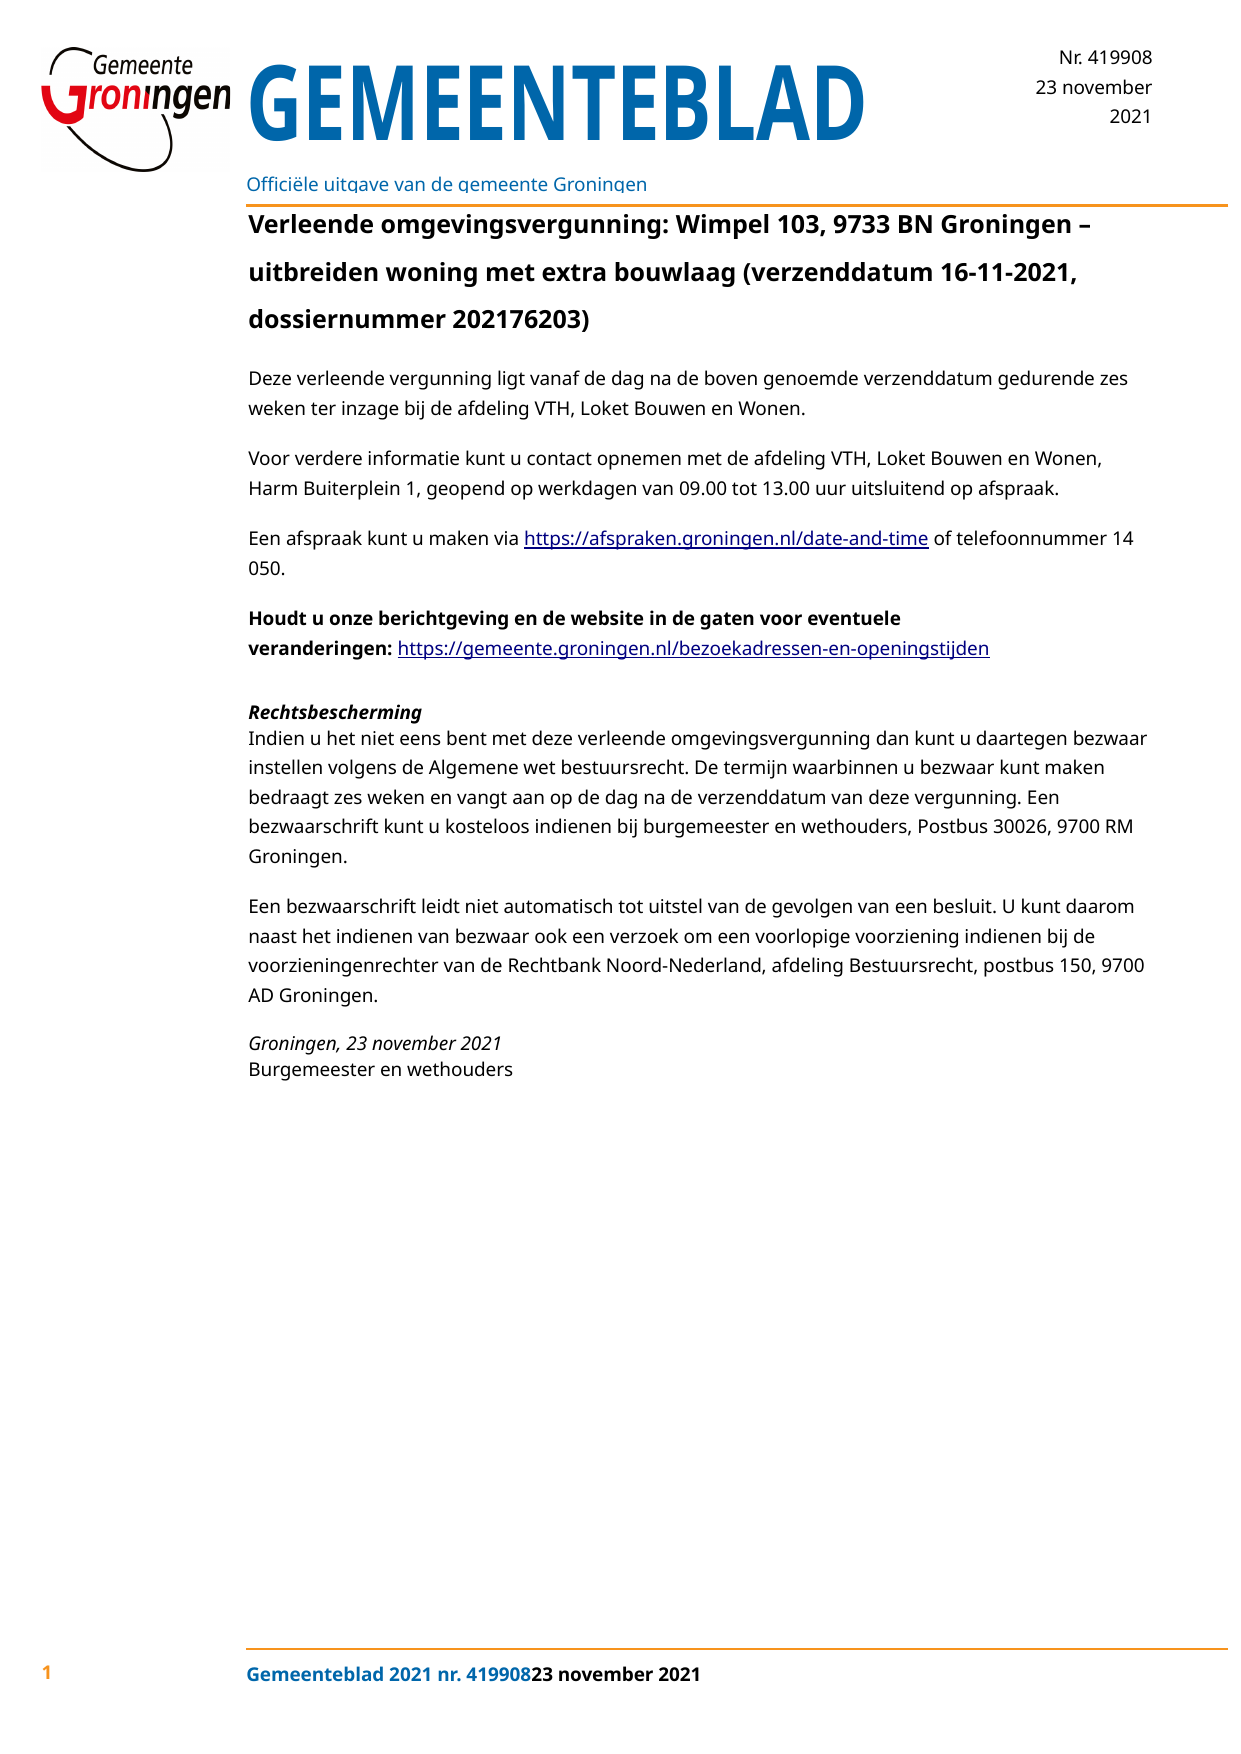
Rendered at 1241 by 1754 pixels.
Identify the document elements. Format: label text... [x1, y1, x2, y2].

text Verleende omgevingsvergunning: Wimpel 103, 9733 BN Groningen – uitbreiden woning met extra bouwlaag (verzenddatum 16-11-2021, dossiernummer 202176203) [248, 207, 1152, 336]
text Deze verleende vergunning ligt vanaf de dag na de boven genoemde verzenddatum gedurende zes weken ter inzage bij de afdeling VTH, Loket Bouwen en Wonen. [248, 366, 1152, 421]
text Houdt u onze berichtgeving en de website in de gaten voor eventuele veranderingen: https://gemeente.groningen.nl/bezoekadressen-en-openingstijden [248, 606, 1152, 661]
text Indien u het niet eens bent met deze verleende omgevingsvergunning dan kunt u daartegen bezwaar instellen volgens de Algemene wet bestuursrecht. De termijn waarbinnen u bezwaar kunt maken bedraagt zes weken en vangt aan op de dag na de verzenddatum van deze vergunning. Een bezwaarschrift kunt u kosteloos indienen bij burgemeester en wethouders, Postbus 30026, 9700 RM Groningen. [248, 725, 1152, 869]
picture [41, 47, 231, 172]
text Een afspraak kunt u maken via https://afspraken.groningen.nl/date-and-time of telefoonnummer 14 050. [248, 526, 1152, 581]
text Rechtsbescherming [248, 699, 1152, 725]
text Voor verdere informatie kunt u contact opnemen met de afdeling VTH, Loket Bouwen en Wonen, Harm Buiterplein 1, geopend op werkdagen van 09.00 tot 13.00 uur uitsluitend op afspraak. [248, 446, 1152, 501]
text Groningen, 23 november 2021 [248, 1030, 1152, 1056]
text Burgemeester en wethouders [248, 1056, 1152, 1082]
text Een bezwaarschrift leidt niet automatisch tot uitstel van de gevolgen van een besluit. U kunt daarom naast het indienen van bezwaar ook een verzoek om een voorlopige voorziening indienen bij de voorzieningenrechter van de Rechtbank Noord-Nederland, afdeling Bestuursrecht, postbus 150, 9700 AD Groningen. [248, 893, 1152, 1008]
